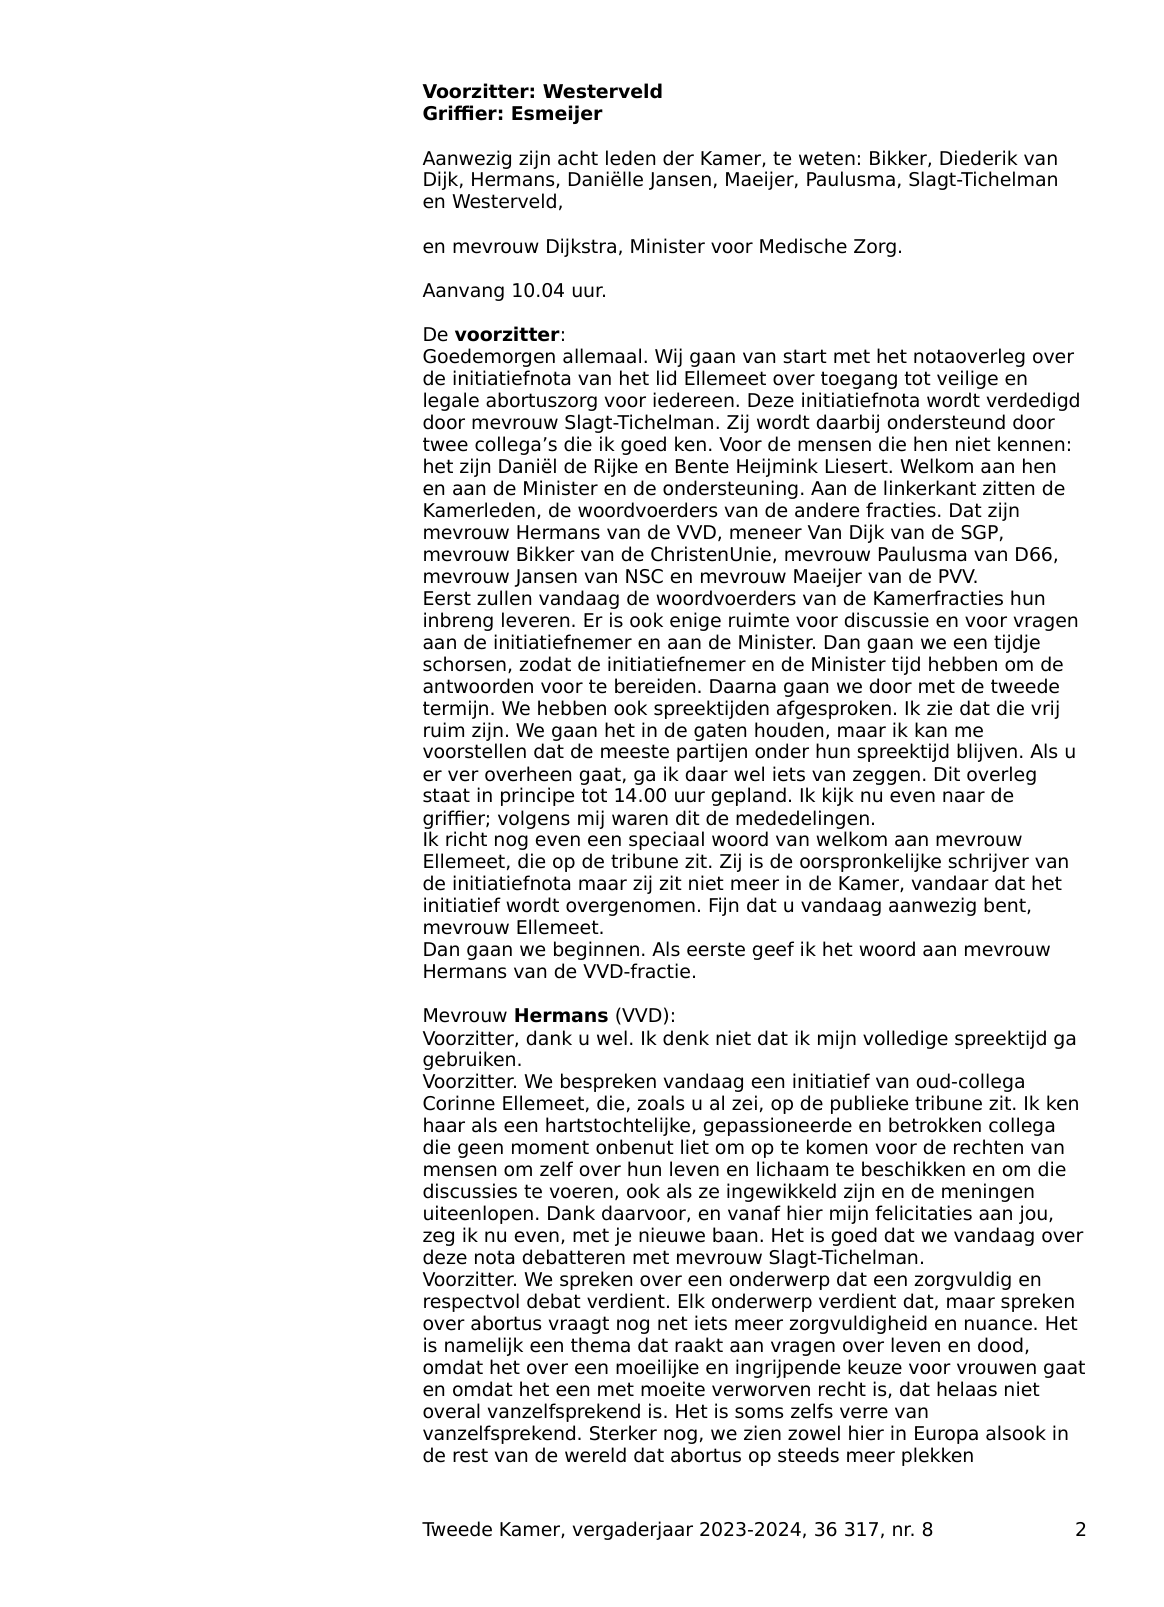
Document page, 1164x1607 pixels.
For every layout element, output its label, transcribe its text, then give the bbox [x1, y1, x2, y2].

text Voorzitter. We bespreken vandaag een initiatief van oud-collega Corinne Ellemeet, die, zoals u al zei, op de publieke tribune zit. Ik ken haar als een hartstochtelijke, gepassioneerde en betrokken collega die geen moment onbenut liet om op te komen voor de rechten van mensen om zelf over hun leven en lichaam te beschikken en om die discussies te voeren, ook als ze ingewikkeld zijn en de meningen uiteenlopen. Dank daarvoor, en vanaf hier mijn felicitaties aan jou, zeg ik nu even, met je nieuwe baan. Het is goed dat we vandaag over deze nota debatteren met mevrouw Slagt-Tichelman. [422, 1071, 1087, 1269]
text Voorzitter: Westerveld [422, 81, 1087, 103]
text en mevrouw Dijkstra, Minister voor Medische Zorg. [422, 236, 1087, 257]
text Goedemorgen allemaal. Wij gaan van start met het notaoverleg over de initiatiefnota van het lid Ellemeet over toegang tot veilige en legale abortuszorg voor iedereen. Deze initiatiefnota wordt verdedigd door mevrouw Slagt-Tichelman. Zij wordt daarbij ondersteund door twee collega’s die ik goed ken. Voor de mensen die hen niet kennen: het zijn Daniël de Rijke en Bente Heijmink Liesert. Welkom aan hen en aan de Minister en de ondersteuning. Aan de linkerkant zitten de Kamerleden, de woordvoerders van de andere fracties. Dat zijn mevrouw Hermans van de VVD, meneer Van Dijk van de SGP, mevrouw Bikker van de ChristenUnie, mevrouw Paulusma van D66, mevrouw Jansen van NSC en mevrouw Maeijer van de PVV. [422, 346, 1087, 588]
text Eerst zullen vandaag de woordvoerders van de Kamerfracties hun inbreng leveren. Er is ook enige ruimte voor discussie en voor vragen aan de initiatiefnemer en aan de Minister. Dan gaan we een tijdje schorsen, zodat de initiatiefnemer en de Minister tijd hebben om de antwoorden voor te bereiden. Daarna gaan we door met de tweede termijn. We hebben ook spreektijden afgesproken. Ik zie dat die vrij ruim zijn. We gaan het in de gaten houden, maar ik kan me voorstellen dat de meeste partijen onder hun spreektijd blijven. Als u er ver overheen gaat, ga ik daar wel iets van zeggen. Dit overleg staat in principe tot 14.00 uur gepland. Ik kijk nu even naar de griffier; volgens mij waren dit de mededelingen. [422, 588, 1087, 829]
text Mevrouw Hermans (VVD): [422, 1005, 1087, 1027]
text De voorzitter: [422, 324, 1087, 346]
text Voorzitter, dank u wel. Ik denk niet dat ik mijn volledige spreektijd ga gebruiken. [422, 1027, 1087, 1071]
text Dan gaan we beginnen. Als eerste geef ik het woord aan mevrouw Hermans van de VVD-fractie. [422, 939, 1087, 983]
text Aanvang 10.04 uur. [422, 280, 1087, 302]
text Aanwezig zijn acht leden der Kamer, te weten: Bikker, Diederik van Dijk, Hermans, Daniëlle Jansen, Maeijer, Paulusma, Slagt-Tichelman en Westerveld, [422, 147, 1087, 213]
text Ik richt nog even een speciaal woord van welkom aan mevrouw Ellemeet, die op de tribune zit. Zij is de oorspronkelijke schrijver van de initiatiefnota maar zij zit niet meer in de Kamer, vandaar dat het initiatief wordt overgenomen. Fijn dat u vandaag aanwezig bent, mevrouw Ellemeet. [422, 829, 1087, 939]
text Griffier: Esmeijer [422, 103, 1087, 125]
text Voorzitter. We spreken over een onderwerp dat een zorgvuldig en respectvol debat verdient. Elk onderwerp verdient dat, maar spreken over abortus vraagt nog net iets meer zorgvuldigheid en nuance. Het is namelijk een thema dat raakt aan vragen over leven en dood, omdat het over een moeilijke en ingrijpende keuze voor vrouwen gaat en omdat het een met moeite verworven recht is, dat helaas niet overal vanzelfsprekend is. Het is soms zelfs verre van vanzelfsprekend. Sterker nog, we zien zowel hier in Europa alsook in de rest van de wereld dat abortus op steeds meer plekken [422, 1269, 1087, 1467]
